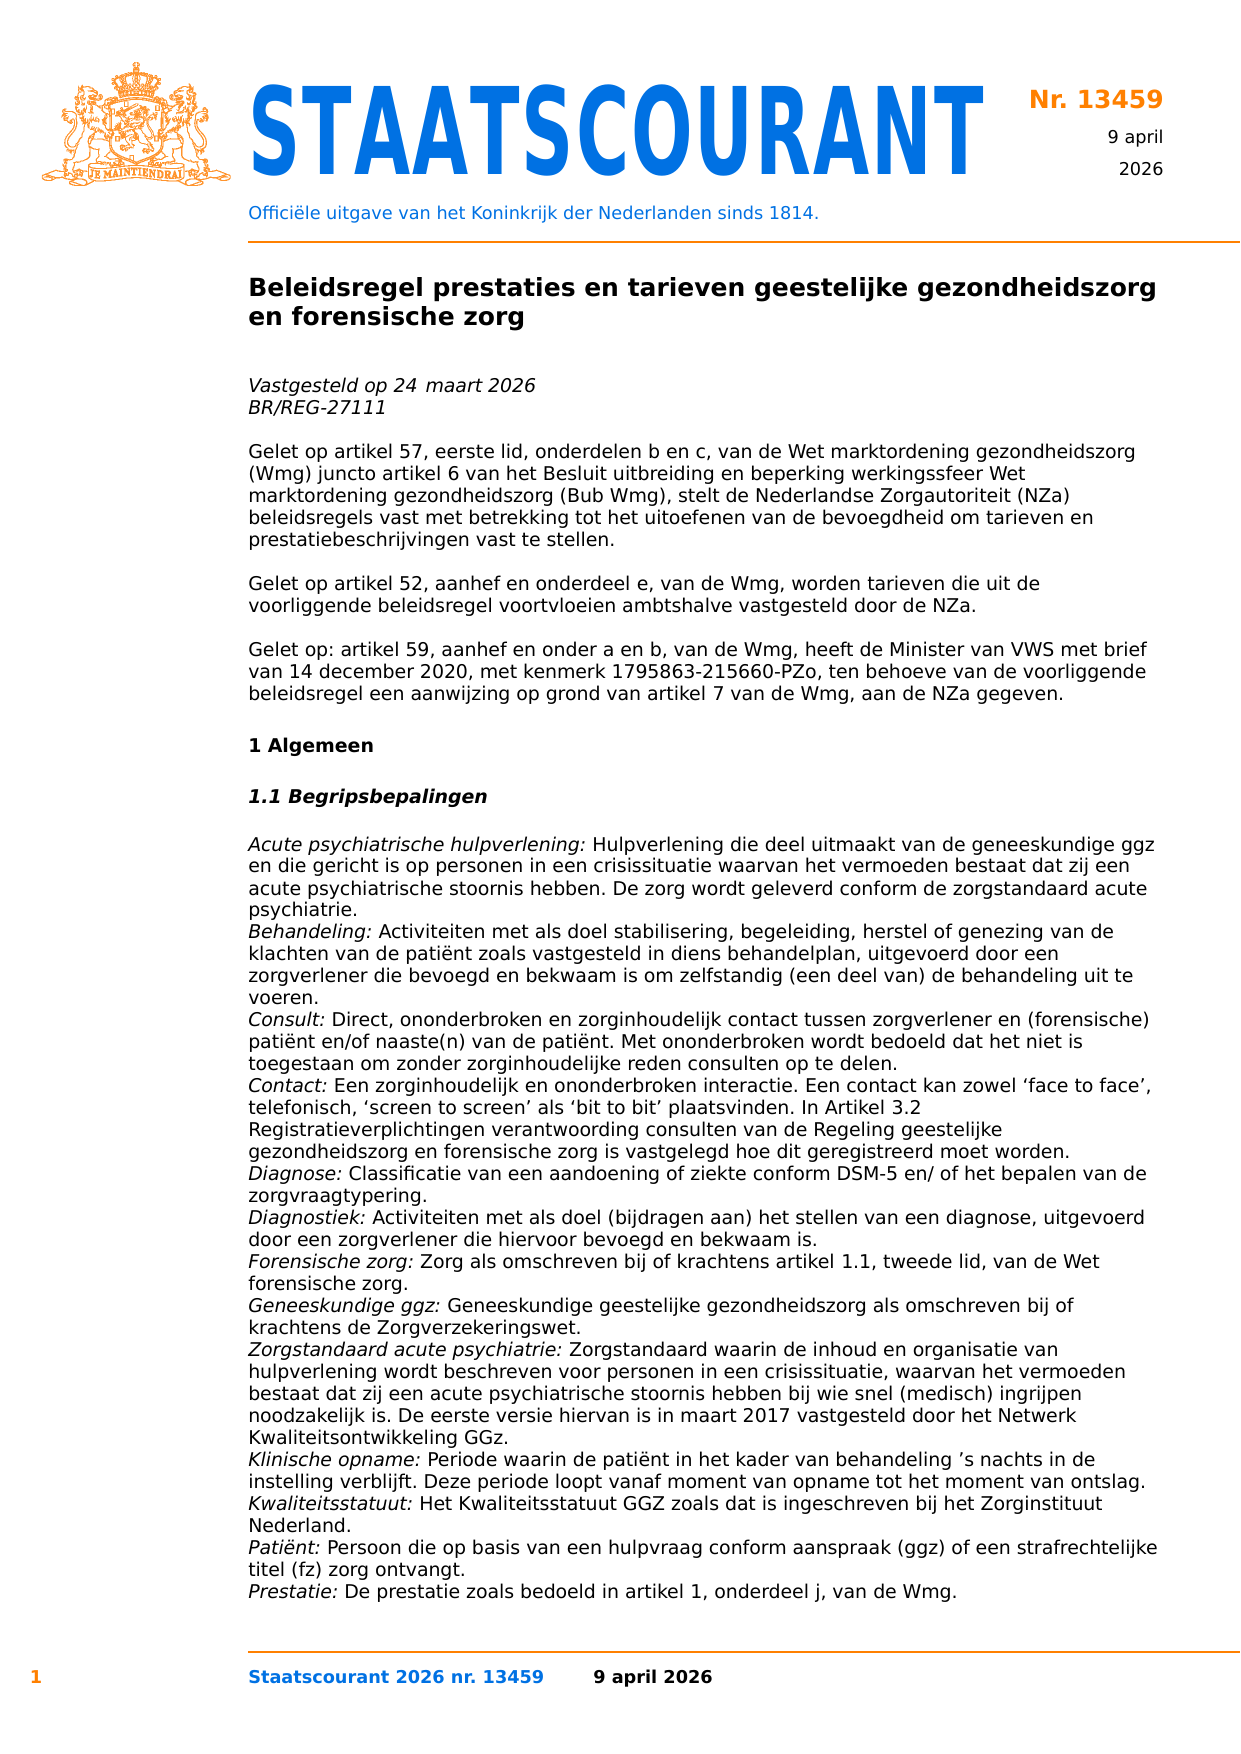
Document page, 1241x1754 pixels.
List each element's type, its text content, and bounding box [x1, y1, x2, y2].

picture [41, 62, 231, 186]
text Klinische opname: Periode waarin de patiënt in het kader van behandeling ’s nachts in de instelling verblijft. Deze periode loopt vanaf moment van opname tot het moment van ontslag. [248, 1449, 1163, 1493]
text Behandeling: Activiteiten met als doel stabilisering, begeleiding, herstel of genezing van de klachten van de patiënt zoals vastgesteld in diens behandelplan, uitgevoerd door een zorgverlener die bevoegd en bekwaam is om zelfstandig (een deel van) de behandeling uit te voeren. [248, 921, 1163, 1009]
text Diagnostiek: Activiteiten met als doel (bijdragen aan) het stellen van een diagnose, uitgevoerd door een zorgverlener die hiervoor bevoegd en bekwaam is. [248, 1207, 1163, 1251]
text Gelet op artikel 52, aanhef en onderdeel e, van de Wmg, worden tarieven die uit de voorliggende beleidsregel voortvloeien ambtshalve vastgesteld door de NZa. [248, 573, 1163, 617]
text Consult: Direct, ononderbroken en zorginhoudelijk contact tussen zorgverlener en (forensische) patiënt en/of naaste(n) van de patiënt. Met ononderbroken wordt bedoeld dat het niet is toegestaan om zonder zorginhoudelijke reden consulten op te delen. [248, 1009, 1163, 1075]
text Patiënt: Persoon die op basis van een hulpvraag conform aanspraak (ggz) of een strafrechtelijke titel (fz) zorg ontvangt. [248, 1537, 1163, 1581]
table_cell 2026 [998, 153, 1240, 203]
text Zorgstandaard acute psychiatrie: Zorgstandaard waarin de inhoud en organisatie van hulpverlening wordt beschreven voor personen in een crisissituatie, waarvan het vermoeden bestaat dat zij een acute psychiatrische stoornis hebben bij wie snel (medisch) ingrijpen noodzakelijk is. De eerste versie hiervan is in maart 2017 vastgesteld door het Netwerk Kwaliteitsontwikkeling GGz. [248, 1339, 1163, 1449]
text Gelet op artikel 57, eerste lid, onderdelen b en c, van de Wet marktordening gezondheidszorg (Wmg) juncto artikel 6 van het Besluit uitbreiding en beperking werkingssfeer Wet marktordening gezondheidszorg (Bub Wmg), stelt de Nederlandse Zorgautoriteit (NZa) beleidsregels vast met betrekking tot het uitoefenen van de bevoegdheid om tarieven en prestatiebeschrijvingen vast te stellen. [248, 441, 1163, 551]
text Gelet op: artikel 59, aanhef en onder a en b, van de Wmg, heeft de Minister van VWS met brief van 14 december 2020, met kenmerk 1795863-215660-PZo, ten behoeve van de voorliggende beleidsregel een aanwijzing op grond van artikel 7 van de Wmg, aan de NZa gegeven. [248, 638, 1163, 704]
text Geneeskundige ggz: Geneeskundige geestelijke gezondheidszorg als omschreven bij of krachtens de Zorgverzekeringswet. [248, 1295, 1163, 1339]
text Contact: Een zorginhoudelijk en ononderbroken interactie. Een contact kan zowel ‘face to face’, telefonisch, ‘screen to screen’ als ‘bit to bit’ plaatsvinden. In Artikel 3.2 Registratieverplichtingen verantwoording consulten van de Regeling geestelijke gezondheidszorg en forensische zorg is vastgelegd hoe dit geregistreerd moet worden. [248, 1075, 1163, 1163]
table_cell 9 april [998, 121, 1240, 153]
table_header [25, 62, 248, 241]
text Prestatie: De prestatie zoals bedoeld in artikel 1, onderdeel j, van de Wmg. [248, 1581, 1163, 1603]
subtitle 1 Algemeen [248, 734, 1163, 756]
text BR/REG-27111 [248, 397, 1163, 419]
table_cell Officiële uitgave van het Koninkrijk der Nederlanden sinds 1814. [248, 203, 1240, 241]
table_header Nr. 13459 [998, 62, 1240, 121]
text Vastgesteld op 24 maart 2026 [248, 375, 1163, 397]
text Forensische zorg: Zorg als omschreven bij of krachtens artikel 1.1, tweede lid, van de Wet forensische zorg. [248, 1251, 1163, 1295]
text Kwaliteitsstatuut: Het Kwaliteitsstatuut GGZ zoals dat is ingeschreven bij het Zorginstituut Nederland. [248, 1493, 1163, 1537]
text Acute psychiatrische hulpverlening: Hulpverlening die deel uitmaakt van de geneeskundige ggz en die gericht is op personen in een crisissituatie waarvan het vermoeden bestaat dat zij een acute psychiatrische stoornis hebben. De zorg wordt geleverd conform de zorgstandaard acute psychiatrie. [248, 833, 1163, 921]
subtitle 1.1 Begripsbepalingen [248, 786, 1163, 808]
subtitle Beleidsregel prestaties en tarieven geestelijke gezondheidszorg en forensische zorg [248, 273, 1163, 331]
text Diagnose: Classificatie van een aandoening of ziekte conform DSM-5 en/ of het bepalen van de zorgvraagtypering. [248, 1163, 1163, 1207]
table_header STAATSCOURANT [248, 62, 998, 203]
